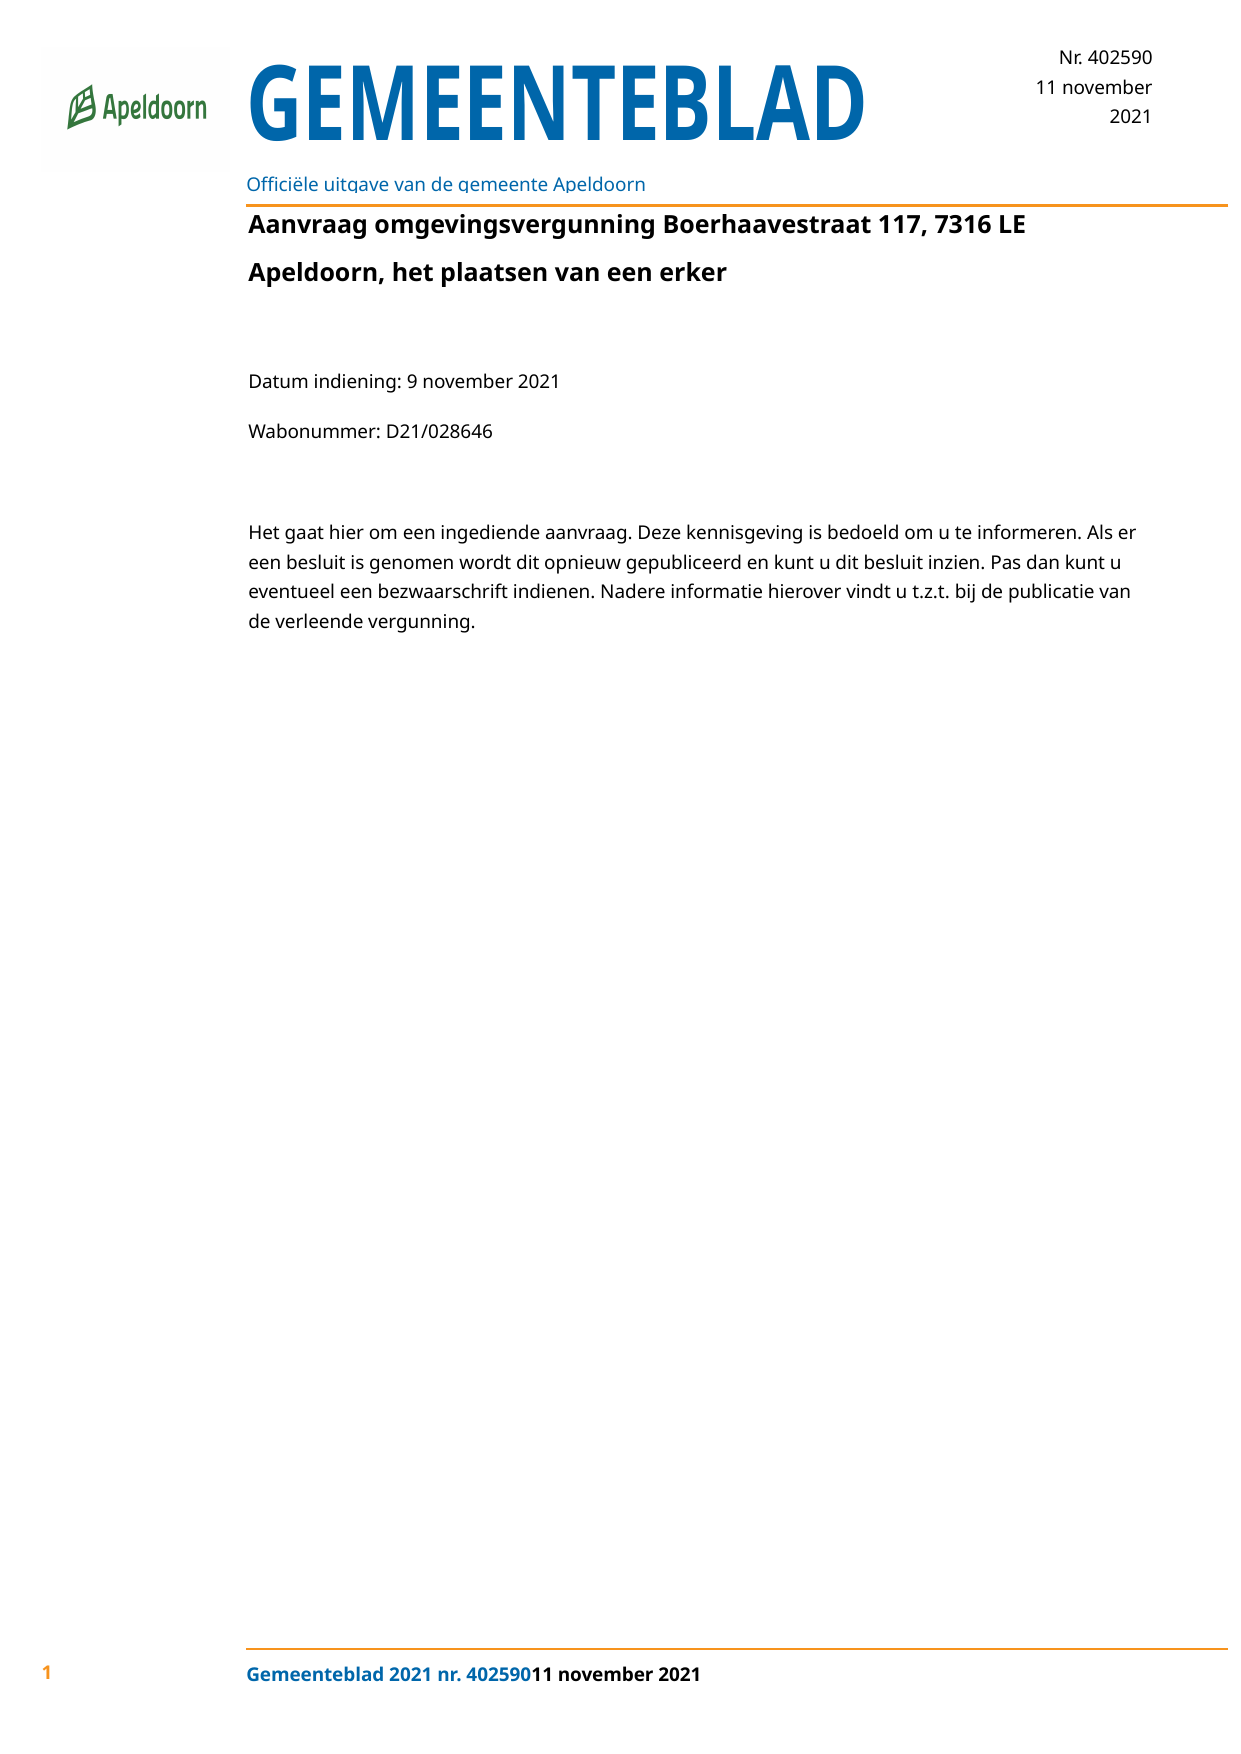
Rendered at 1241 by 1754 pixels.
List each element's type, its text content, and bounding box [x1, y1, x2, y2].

text Wabonummer: D21/028646 [248, 419, 1152, 444]
picture [41, 47, 231, 172]
text Aanvraag omgevingsvergunning Boerhaavestraat 117, 7316 LE Apeldoorn, het plaatsen van een erker [248, 207, 1152, 288]
text Het gaat hier om een ingediende aanvraag. Deze kennisgeving is bedoeld om u te informeren. Als er een besluit is genomen wordt dit opnieuw gepubliceerd en kunt u dit besluit inzien. Pas dan kunt u eventueel een bezwaarschrift indienen. Nadere informatie hierover vindt u t.z.t. bij de publicatie van de verleende vergunning. [248, 519, 1152, 634]
text Datum indiening: 9 november 2021 [248, 368, 1152, 394]
